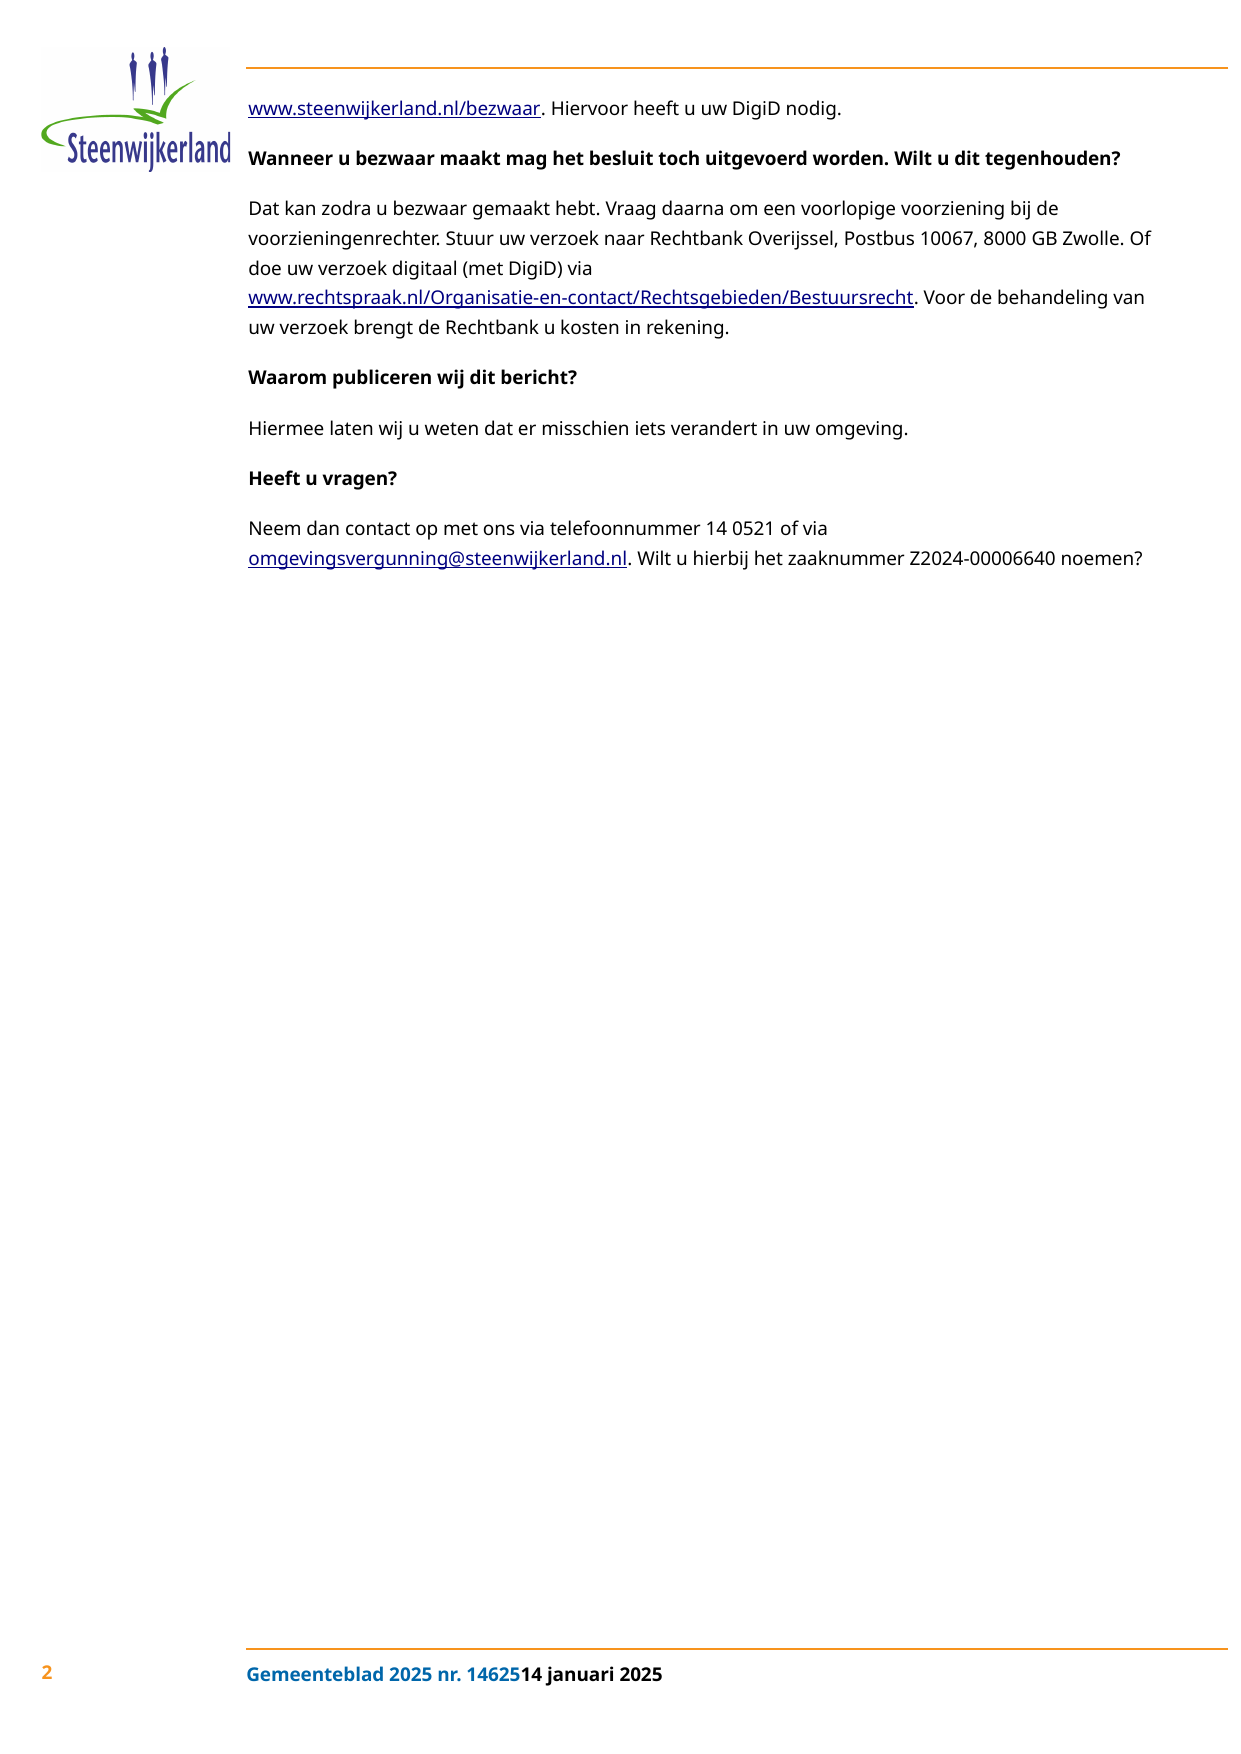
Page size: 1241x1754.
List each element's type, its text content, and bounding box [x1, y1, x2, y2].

text Neem dan contact op met ons via telefoonnummer 14 0521 of via omgevingsvergunning@steenwijkerland.nl. Wilt u hierbij het zaaknummer Z2024-00006640 noemen? [248, 516, 1152, 571]
text Waarom publiceren wij dit bericht? [248, 364, 1152, 390]
text Dat kan zodra u bezwaar gemaakt hebt. Vraag daarna om een voorlopige voorziening bij de voorzieningenrechter. Stuur uw verzoek naar Rechtbank Overijssel, Postbus 10067, 8000 GB Zwolle. Of doe uw verzoek digitaal (met DigiD) via www.rechtspraak.nl/Organisatie-en-contact/Rechtsgebieden/Bestuursrecht. Voor de behandeling van uw verzoek brengt de Rechtbank u kosten in rekening. [248, 196, 1152, 340]
text Wanneer u bezwaar maakt mag het besluit toch uitgevoerd worden. Wilt u dit tegenhouden? [248, 145, 1152, 171]
text Heeft u vragen? [248, 465, 1152, 491]
picture [41, 47, 231, 172]
text www.steenwijkerland.nl/bezwaar. Hiervoor heeft u uw DigiD nodig. [248, 95, 1152, 121]
text Hiermee laten wij u weten dat er misschien iets verandert in uw omgeving. [248, 415, 1152, 441]
